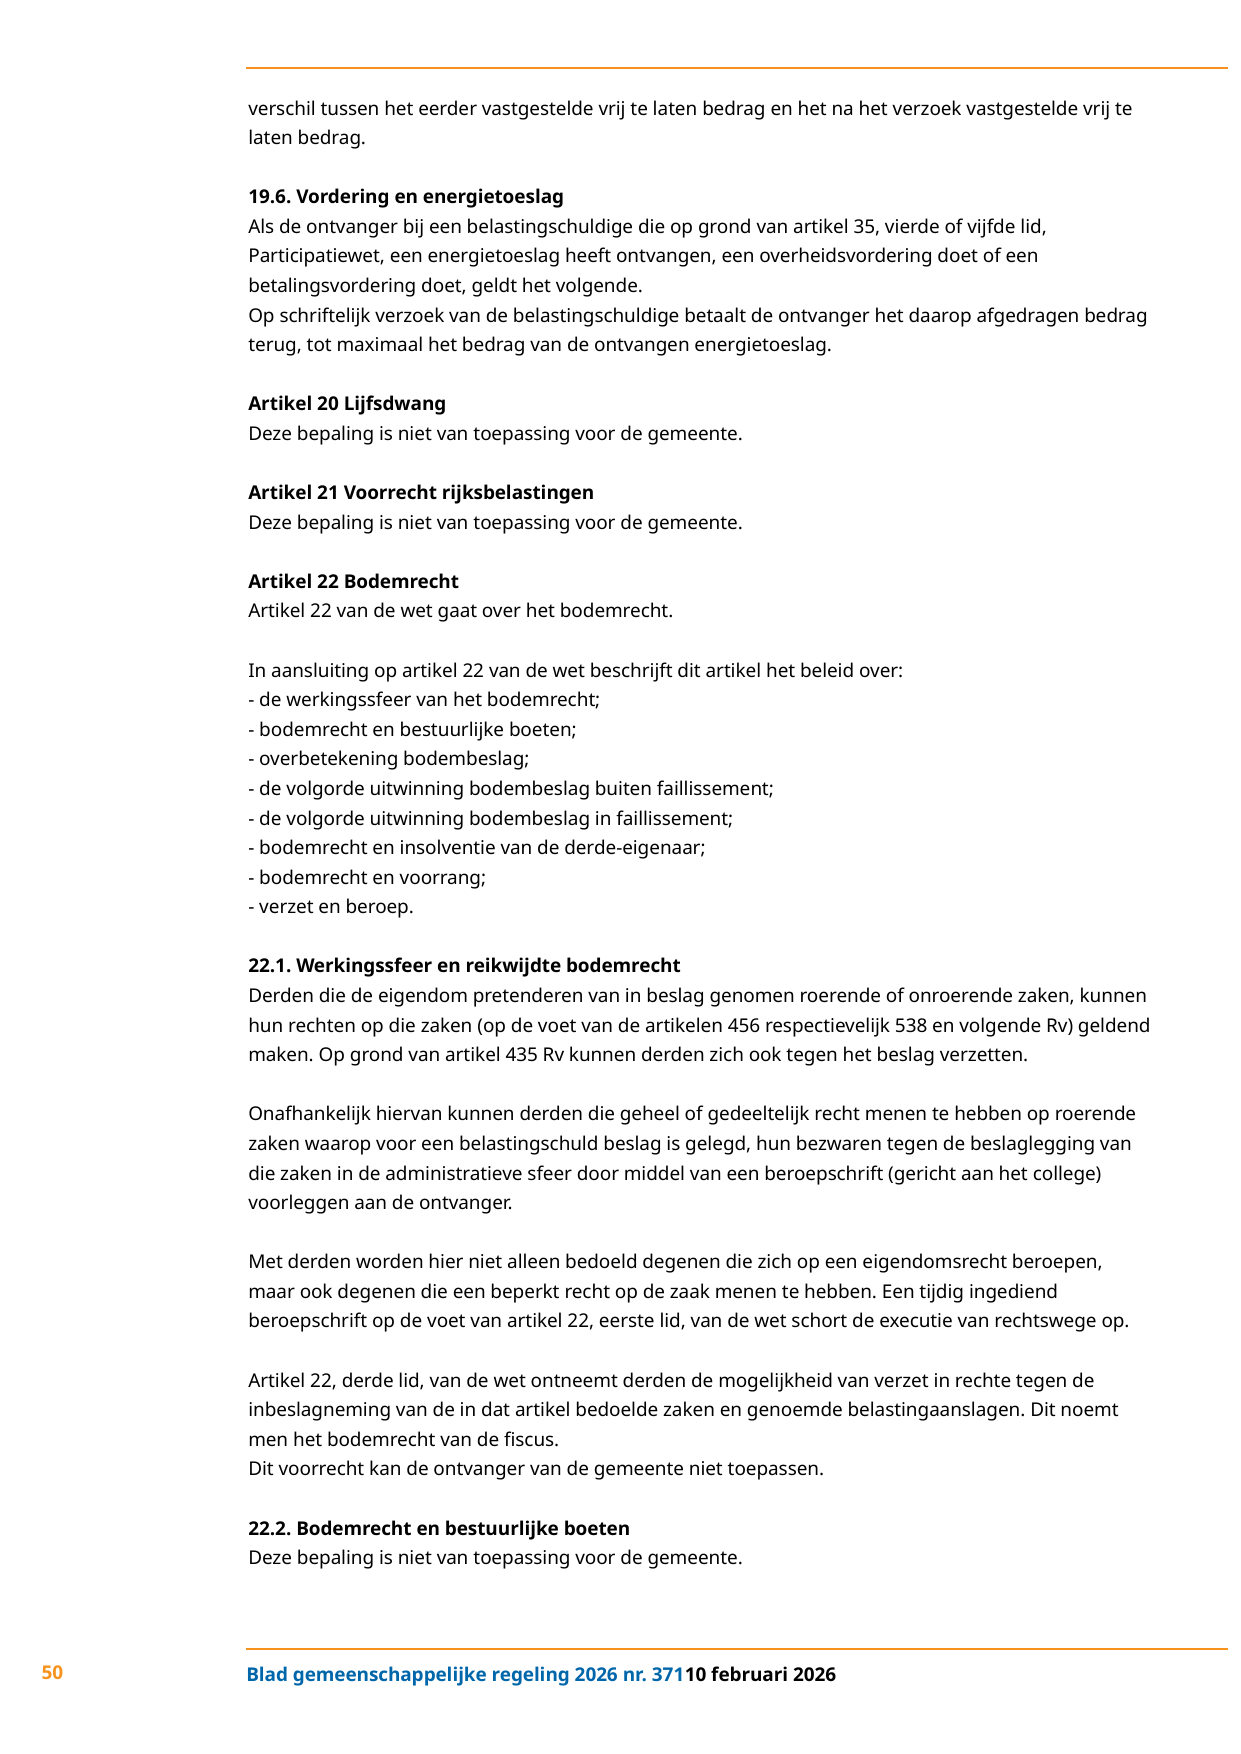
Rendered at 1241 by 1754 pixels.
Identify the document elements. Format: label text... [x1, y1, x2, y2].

text verschil tussen het eerder vastgestelde vrij te laten bedrag en het na het verzoek vastgestelde vrij te laten bedrag. [248, 95, 1152, 150]
text - de volgorde uitwinning bodembeslag in faillissement; [248, 805, 1152, 831]
text 22.1. Werkingssfeer en reikwijdte bodemrecht [248, 953, 1152, 978]
text Dit voorrecht kan de ontvanger van de gemeente niet toepassen. [248, 1456, 1152, 1481]
text Deze bepaling is niet van toepassing voor de gemeente. [248, 1544, 1152, 1570]
text Met derden worden hier niet alleen bedoeld degenen die zich op een eigendomsrecht beroepen, maar ook degenen die een beperkt recht op de zaak menen te hebben. Een tijdig ingediend beroepschrift op de voet van artikel 22, eerste lid, van de wet schort de executie van rechtswege op. [248, 1248, 1152, 1333]
text 19.6. Vordering en energietoeslag [248, 183, 1152, 209]
text Artikel 20 Lijfsdwang [248, 391, 1152, 416]
text - bodemrecht en voorrang; [248, 864, 1152, 890]
picture [41, 47, 231, 172]
text Artikel 22 Bodemrecht [248, 568, 1152, 594]
text Op schriftelijk verzoek van de belastingschuldige betaalt de ontvanger het daarop afgedragen bedrag terug, tot maximaal het bedrag van de ontvangen energietoeslag. [248, 302, 1152, 357]
text Deze bepaling is niet van toepassing voor de gemeente. [248, 420, 1152, 446]
text - overbetekening bodembeslag; [248, 746, 1152, 771]
text Als de ontvanger bij een belastingschuldige die op grond van artikel 35, vierde of vijfde lid, Participatiewet, een energietoeslag heeft ontvangen, een overheidsvordering doet of een betalingsvordering doet, geldt het volgende. [248, 213, 1152, 298]
text - de werkingssfeer van het bodemrecht; [248, 686, 1152, 712]
text In aansluiting op artikel 22 van de wet beschrijft dit artikel het beleid over: [248, 657, 1152, 683]
text Artikel 22, derde lid, van de wet ontneemt derden de mogelijkheid van verzet in rechte tegen de inbeslagneming van de in dat artikel bedoelde zaken en genoemde belastingaanslagen. Dit noemt men het bodemrecht van de fiscus. [248, 1367, 1152, 1452]
text Deze bepaling is niet van toepassing voor de gemeente. [248, 509, 1152, 535]
text - bodemrecht en bestuurlijke boeten; [248, 716, 1152, 742]
text Artikel 21 Voorrecht rijksbelastingen [248, 479, 1152, 505]
text - verzet en beroep. [248, 893, 1152, 919]
text - bodemrecht en insolventie van de derde-eigenaar; [248, 834, 1152, 860]
text Artikel 22 van de wet gaat over het bodemrecht. [248, 598, 1152, 623]
text Derden die de eigendom pretenderen van in beslag genomen roerende of onroerende zaken, kunnen hun rechten op die zaken (op de voet van de artikelen 456 respectievelijk 538 en volgende Rv) geldend maken. Op grond van artikel 435 Rv kunnen derden zich ook tegen het beslag verzetten. [248, 982, 1152, 1067]
text Onafhankelijk hiervan kunnen derden die geheel of gedeeltelijk recht menen te hebben op roerende zaken waarop voor een belastingschuld beslag is gelegd, hun bezwaren tegen de beslaglegging van die zaken in de administratieve sfeer door middel van een beroepschrift (gericht aan het college) voorleggen aan de ontvanger. [248, 1101, 1152, 1215]
text 22.2. Bodemrecht en bestuurlijke boeten [248, 1515, 1152, 1541]
text - de volgorde uitwinning bodembeslag buiten faillissement; [248, 775, 1152, 801]
